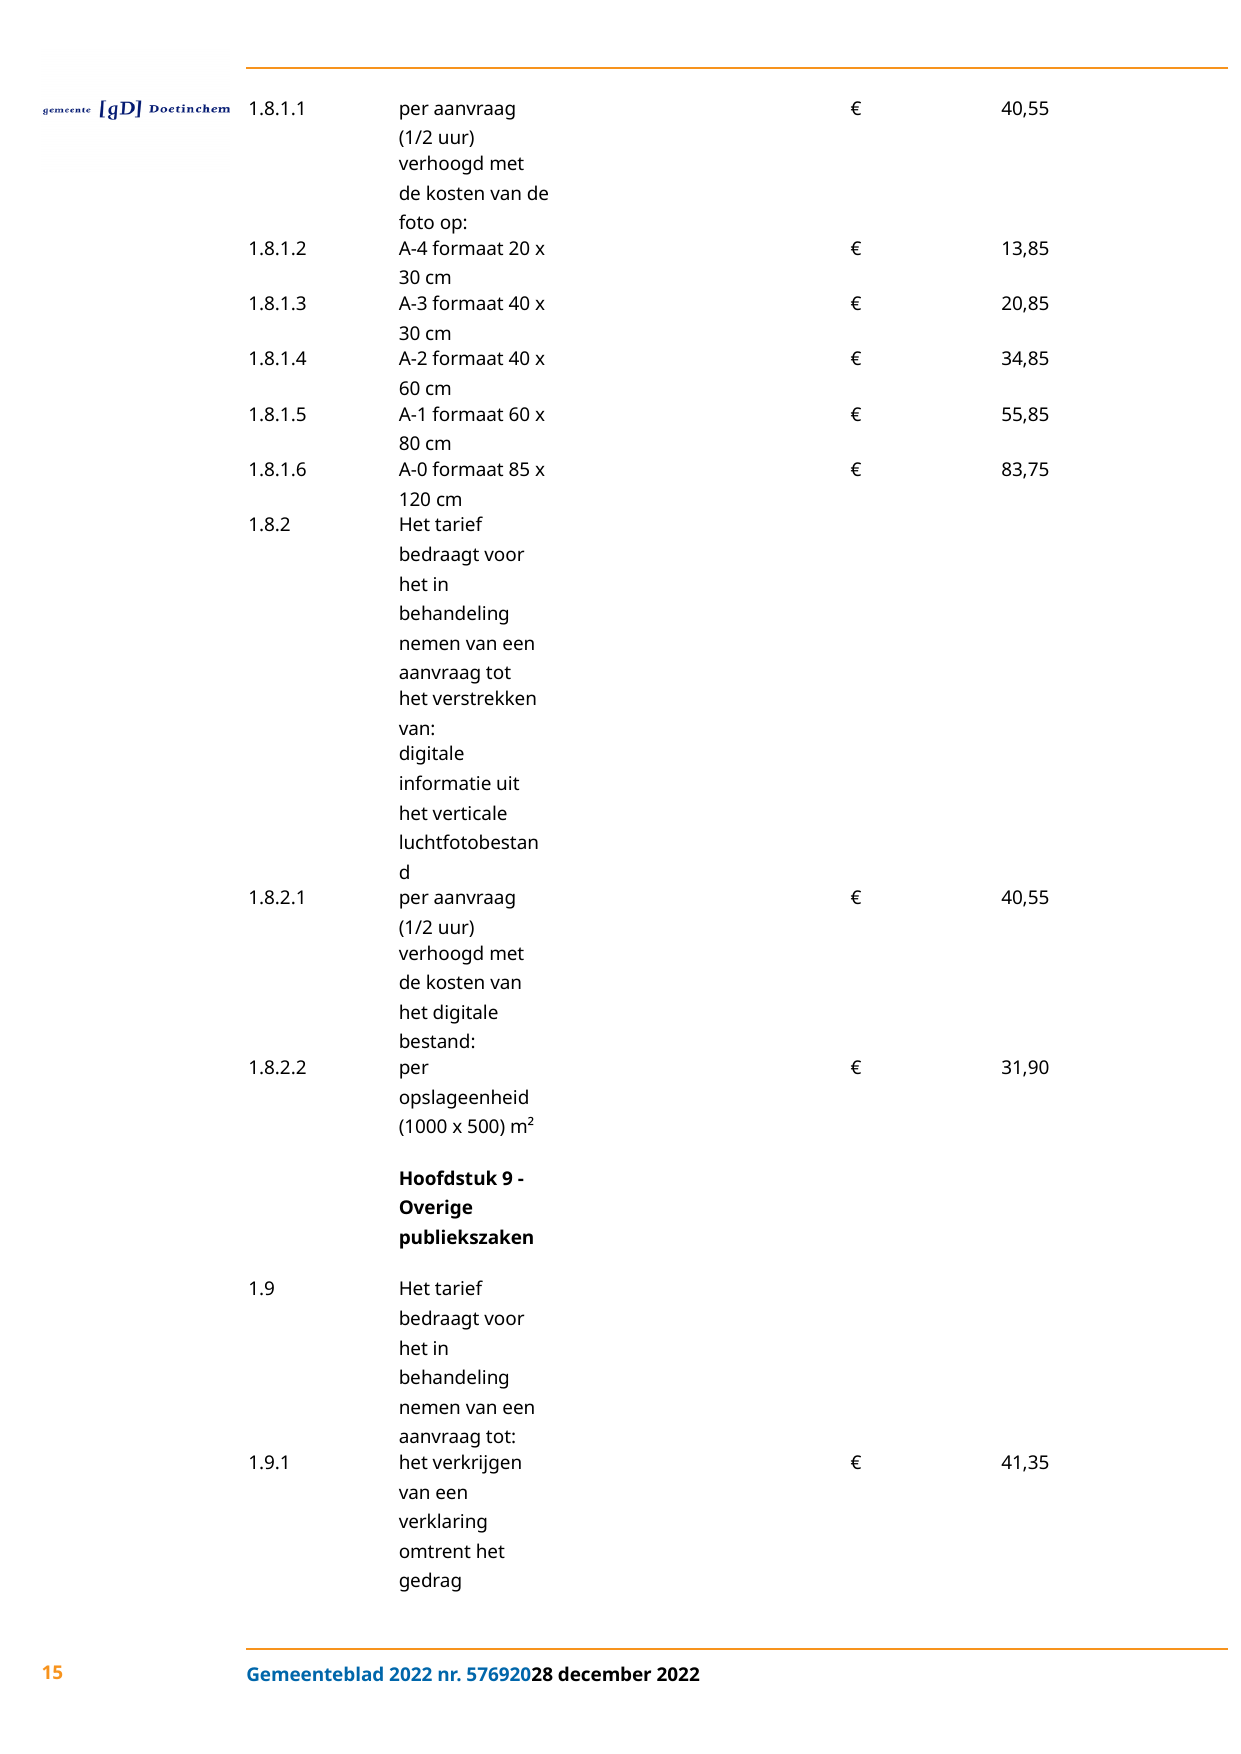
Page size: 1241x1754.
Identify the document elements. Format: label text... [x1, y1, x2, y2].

table_cell [700, 346, 850, 401]
table_cell 1.8.1.5 [248, 401, 398, 456]
table_cell [850, 741, 1001, 884]
table_cell [549, 685, 700, 741]
table_cell [700, 1139, 850, 1165]
table_cell [1001, 512, 1152, 685]
table_cell per opslageenheid (1000 x 500) m² [399, 1054, 549, 1139]
table_cell [700, 1054, 850, 1139]
table_cell [850, 940, 1001, 1054]
table_cell [1001, 150, 1152, 235]
table_cell [549, 95, 700, 150]
table_cell 20,85 [1001, 290, 1152, 346]
table_cell € [850, 235, 1001, 290]
table_cell [248, 685, 398, 741]
table_cell verhoogd met de kosten van het digitale bestand: [399, 940, 549, 1054]
table_cell [248, 741, 398, 884]
table_cell 40,55 [1001, 95, 1152, 150]
table_cell 1.8.2 [248, 512, 398, 685]
table_cell [850, 150, 1001, 235]
table_cell € [850, 401, 1001, 456]
table_cell 31,90 [1001, 1054, 1152, 1139]
table_cell 1.8.2.2 [248, 1054, 398, 1139]
table_cell [248, 150, 398, 235]
table_cell € [850, 346, 1001, 401]
table_cell [700, 685, 850, 741]
table_cell 1.8.1.6 [248, 456, 398, 512]
table_cell € [850, 456, 1001, 512]
table_cell per aanvraag (1/2 uur) [399, 885, 549, 940]
table_cell 55,85 [1001, 401, 1152, 456]
table_cell 34,85 [1001, 346, 1152, 401]
table_cell [399, 1139, 549, 1165]
table_cell [549, 1054, 700, 1139]
table_cell Het tarief bedraagt voor het in behandeling nemen van een aanvraag tot [399, 512, 549, 685]
table_cell A-3 formaat 40 x 30 cm [399, 290, 549, 346]
table_cell per aanvraag (1/2 uur) [399, 95, 549, 150]
table_cell [850, 1276, 1001, 1449]
table_cell [1001, 1276, 1152, 1449]
table_cell 1.8.1.3 [248, 290, 398, 346]
table_cell [700, 290, 850, 346]
table_cell [850, 1165, 1001, 1250]
table_cell 83,75 [1001, 456, 1152, 512]
table_cell [549, 346, 700, 401]
table_cell [1001, 1250, 1152, 1276]
table_cell [549, 1250, 700, 1593]
table_cell 1.9 [248, 1276, 398, 1449]
table_cell [248, 1165, 398, 1250]
table_cell digitale informatie uit het verticale luchtfotobestand [399, 741, 549, 884]
table_cell [549, 741, 700, 884]
table_cell [700, 1250, 850, 1593]
table_cell 1.8.1.2 [248, 235, 398, 290]
table_cell 41,35 [1001, 1449, 1152, 1593]
table_cell [700, 885, 850, 940]
table_cell [700, 95, 850, 150]
table_cell [850, 1139, 1001, 1165]
table_cell [549, 940, 700, 1054]
table_cell € [850, 290, 1001, 346]
table_cell [1001, 685, 1152, 741]
table_cell A-2 formaat 40 x 60 cm [399, 346, 549, 401]
table_cell [549, 885, 700, 940]
table_cell [549, 150, 700, 235]
table_cell [549, 1139, 700, 1165]
table_cell € [850, 1054, 1001, 1139]
table_cell [850, 512, 1001, 685]
table_cell [1001, 940, 1152, 1054]
table_cell [248, 940, 398, 1054]
table_cell [700, 741, 850, 884]
table_cell [399, 1250, 549, 1276]
table_cell [248, 1250, 398, 1276]
table_cell [700, 235, 850, 290]
table_cell [700, 456, 850, 512]
picture [41, 47, 231, 172]
table_cell A-4 formaat 20 x 30 cm [399, 235, 549, 290]
table_cell 1.8.1.4 [248, 346, 398, 401]
table_cell 1.8.2.1 [248, 885, 398, 940]
table_cell [549, 1165, 700, 1250]
table_cell [700, 940, 850, 1054]
table_cell [248, 1139, 398, 1165]
table_cell [549, 290, 700, 346]
table_cell [549, 456, 700, 512]
table_cell het verkrijgen van een verklaring omtrent het gedrag [399, 1449, 549, 1593]
table_cell verhoogd met de kosten van de foto op: [399, 150, 549, 235]
table_cell A-1 formaat 60 x 80 cm [399, 401, 549, 456]
table_cell [1001, 741, 1152, 884]
table_cell [549, 235, 700, 290]
table_cell 40,55 [1001, 885, 1152, 940]
table_cell [700, 1165, 850, 1250]
table_cell A-0 formaat 85 x 120 cm [399, 456, 549, 512]
table_cell Hoofdstuk 9 - Overige publiekszaken [399, 1165, 549, 1250]
table_cell [1001, 1165, 1152, 1250]
table_cell [1001, 1139, 1152, 1165]
table_cell 1.8.1.1 [248, 95, 398, 150]
table_cell Het tarief bedraagt voor het in behandeling nemen van een aanvraag tot: [399, 1276, 549, 1449]
table_cell [850, 1250, 1001, 1276]
table_cell [700, 150, 850, 235]
table_cell 1.9.1 [248, 1449, 398, 1593]
table_cell [549, 401, 700, 456]
table_cell [549, 512, 700, 685]
table_cell het verstrekken van: [399, 685, 549, 741]
table_cell € [850, 885, 1001, 940]
table_cell € [850, 1449, 1001, 1593]
table_cell [700, 401, 850, 456]
table_cell [850, 685, 1001, 741]
table_cell € [850, 95, 1001, 150]
table_cell 13,85 [1001, 235, 1152, 290]
table_cell [700, 512, 850, 685]
